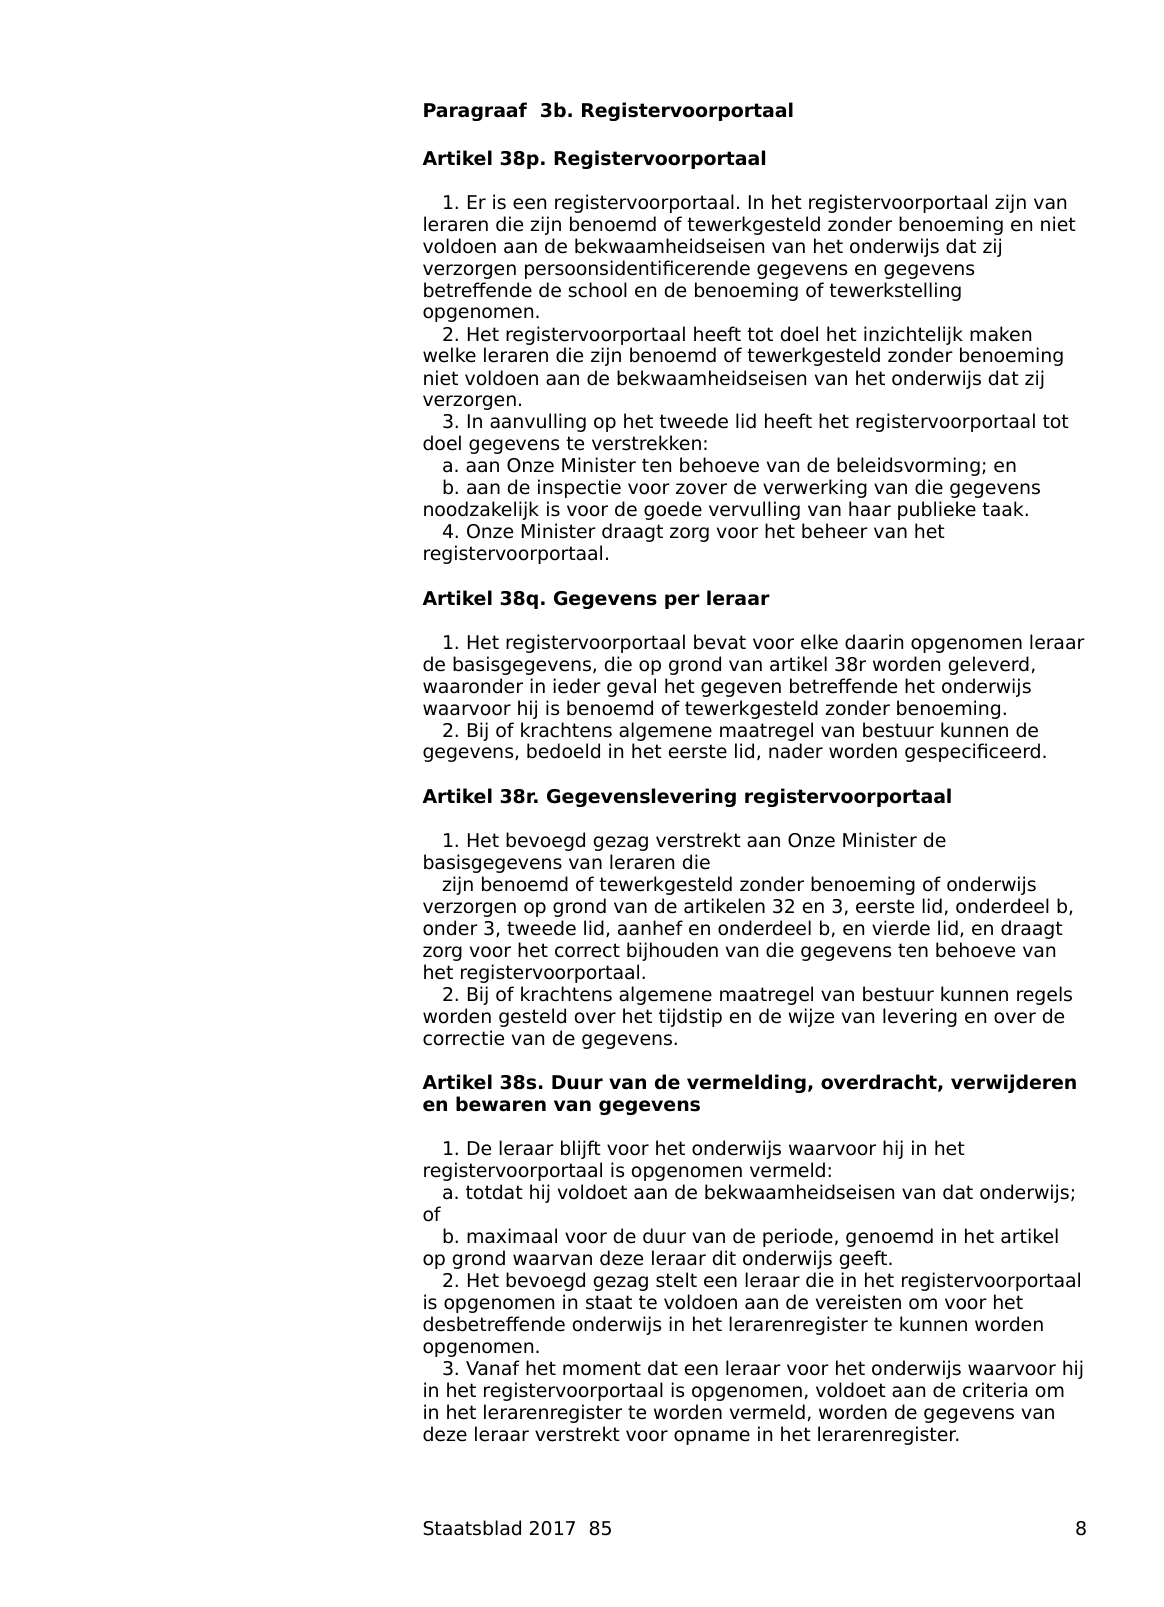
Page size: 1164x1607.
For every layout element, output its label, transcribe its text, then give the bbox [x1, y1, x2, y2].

text b. aan de inspectie voor zover de verwerking van die gegevens noodzakelijk is voor de goede vervulling van haar publieke taak. [422, 477, 1087, 521]
text 2. Bij of krachtens algemene maatregel van bestuur kunnen regels worden gesteld over het tijdstip en de wijze van levering en over de correctie van de gegevens. [422, 984, 1087, 1049]
subtitle Artikel 38p. Registervoorportaal [422, 147, 1087, 169]
subtitle Artikel 38r. Gegevenslevering registervoorportaal [422, 786, 1087, 808]
subtitle Paragraaf 3b. Registervoorportaal [422, 100, 1087, 122]
text 4. Onze Minister draagt zorg voor het beheer van het registervoorportaal. [422, 521, 1087, 565]
text a. aan Onze Minister ten behoeve van de beleidsvorming; en [422, 455, 1087, 477]
subtitle Artikel 38q. Gegevens per leraar [422, 587, 1087, 609]
text 1. Het registervoorportaal bevat voor elke daarin opgenomen leraar de basisgegevens, die op grond van artikel 38r worden geleverd, waaronder in ieder geval het gegeven betreffende het onderwijs waarvoor hij is benoemd of tewerkgesteld zonder benoeming. [422, 632, 1087, 719]
text 1. Er is een registervoorportaal. In het registervoorportaal zijn van leraren die zijn benoemd of tewerkgesteld zonder benoeming en niet voldoen aan de bekwaamheidseisen van het onderwijs dat zij verzorgen persoonsidentificerende gegevens en gegevens betreffende de school en de benoeming of tewerkstelling opgenomen. [422, 192, 1087, 323]
text 3. Vanaf het moment dat een leraar voor het onderwijs waarvoor hij in het registervoorportaal is opgenomen, voldoet aan de criteria om in het lerarenregister te worden vermeld, worden de gegevens van deze leraar verstrekt voor opname in het lerarenregister. [422, 1358, 1087, 1446]
text 2. Het bevoegd gezag stelt een leraar die in het registervoorportaal is opgenomen in staat te voldoen aan de vereisten om voor het desbetreffende onderwijs in het lerarenregister te kunnen worden opgenomen. [422, 1270, 1087, 1358]
text zijn benoemd of tewerkgesteld zonder benoeming of onderwijs verzorgen op grond van de artikelen 32 en 3, eerste lid, onderdeel b, onder 3, tweede lid, aanhef en onderdeel b, en vierde lid, en draagt zorg voor het correct bijhouden van die gegevens ten behoeve van het registervoorportaal. [422, 874, 1087, 984]
text 1. Het bevoegd gezag verstrekt aan Onze Minister de basisgegevens van leraren die [422, 830, 1087, 874]
text 2. Bij of krachtens algemene maatregel van bestuur kunnen de gegevens, bedoeld in het eerste lid, nader worden gespecificeerd. [422, 719, 1087, 763]
text a. totdat hij voldoet aan de bekwaamheidseisen van dat onderwijs; of [422, 1182, 1087, 1226]
text b. maximaal voor de duur van de periode, genoemd in het artikel op grond waarvan deze leraar dit onderwijs geeft. [422, 1226, 1087, 1270]
text 2. Het registervoorportaal heeft tot doel het inzichtelijk maken welke leraren die zijn benoemd of tewerkgesteld zonder benoeming niet voldoen aan de bekwaamheidseisen van het onderwijs dat zij verzorgen. [422, 323, 1087, 411]
subtitle Artikel 38s. Duur van de vermelding, overdracht, verwijderen en bewaren van gegevens [422, 1072, 1087, 1116]
text 1. De leraar blijft voor het onderwijs waarvoor hij in het registervoorportaal is opgenomen vermeld: [422, 1138, 1087, 1182]
text 3. In aanvulling op het tweede lid heeft het registervoorportaal tot doel gegevens te verstrekken: [422, 411, 1087, 455]
